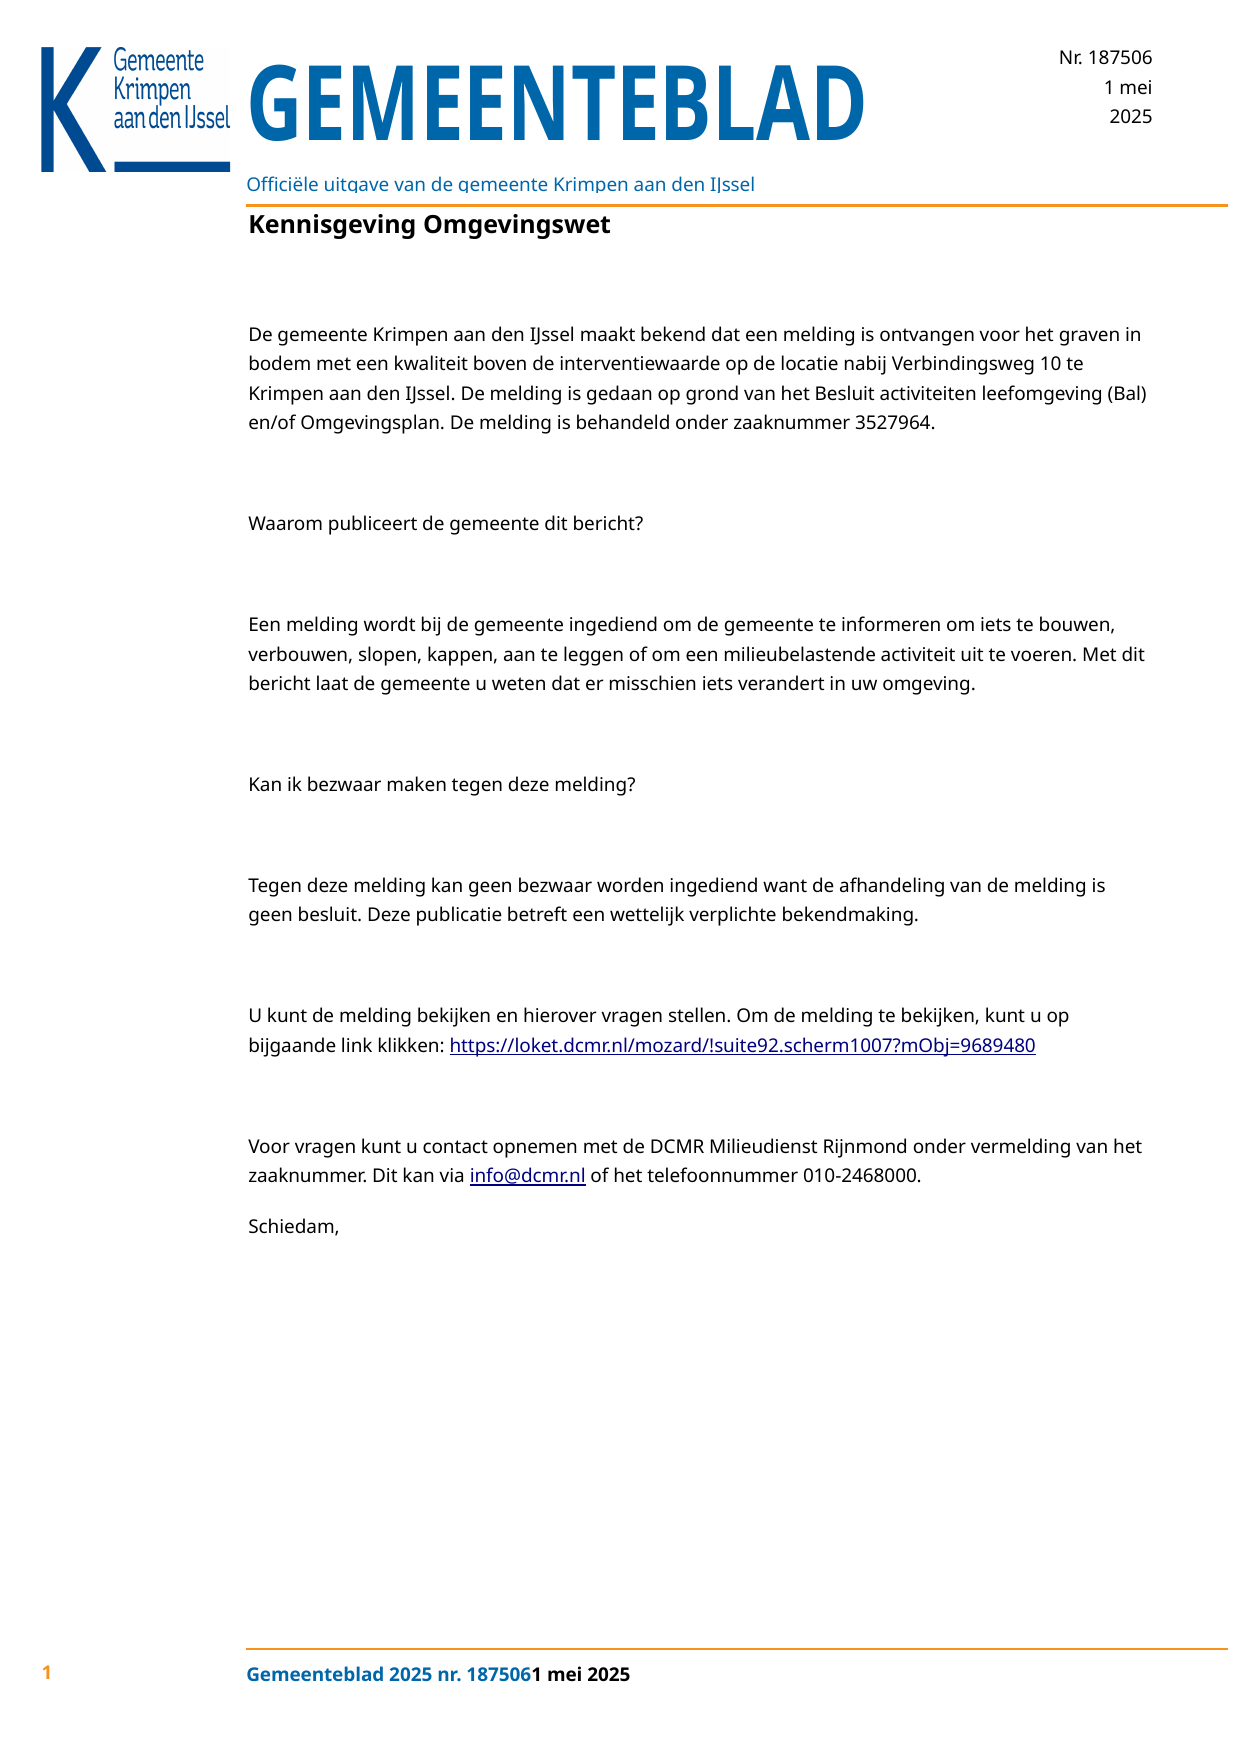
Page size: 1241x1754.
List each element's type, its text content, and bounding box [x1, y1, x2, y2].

text Kan ik bezwaar maken tegen deze melding? [248, 771, 1152, 797]
text Een melding wordt bij de gemeente ingediend om de gemeente te informeren om iets te bouwen, verbouwen, slopen, kappen, aan te leggen of om een milieubelastende activiteit uit te voeren. Met dit bericht laat de gemeente u weten dat er misschien iets verandert in uw omgeving. [248, 611, 1152, 696]
text Kennisgeving Omgevingswet [248, 207, 1152, 241]
text De gemeente Krimpen aan den IJssel maakt bekend dat een melding is ontvangen voor het graven in bodem met een kwaliteit boven de interventiewaarde op de locatie nabij Verbindingsweg 10 te Krimpen aan den IJssel. De melding is gedaan op grond van het Besluit activiteiten leefomgeving (Bal) en/of Omgevingsplan. De melding is behandeld onder zaaknummer 3527964. [248, 321, 1152, 435]
text Schiedam, [248, 1213, 1152, 1238]
text Tegen deze melding kan geen bezwaar worden ingediend want de afhandeling van de melding is geen besluit. Deze publicatie betreft een wettelijk verplichte bekendmaking. [248, 872, 1152, 927]
text U kunt de melding bekijken en hierover vragen stellen. Om de melding te bekijken, kunt u op bijgaande link klikken: https://loket.dcmr.nl/mozard/!suite92.scherm1007?mObj=9689480 [248, 1002, 1152, 1058]
picture [41, 47, 231, 172]
text Voor vragen kunt u contact opnemen met de DCMR Milieudienst Rijnmond onder vermelding van het zaaknummer. Dit kan via info@dcmr.nl of het telefoonnummer 010-2468000. [248, 1133, 1152, 1188]
text Waarom publiceert de gemeente dit bericht? [248, 510, 1152, 536]
